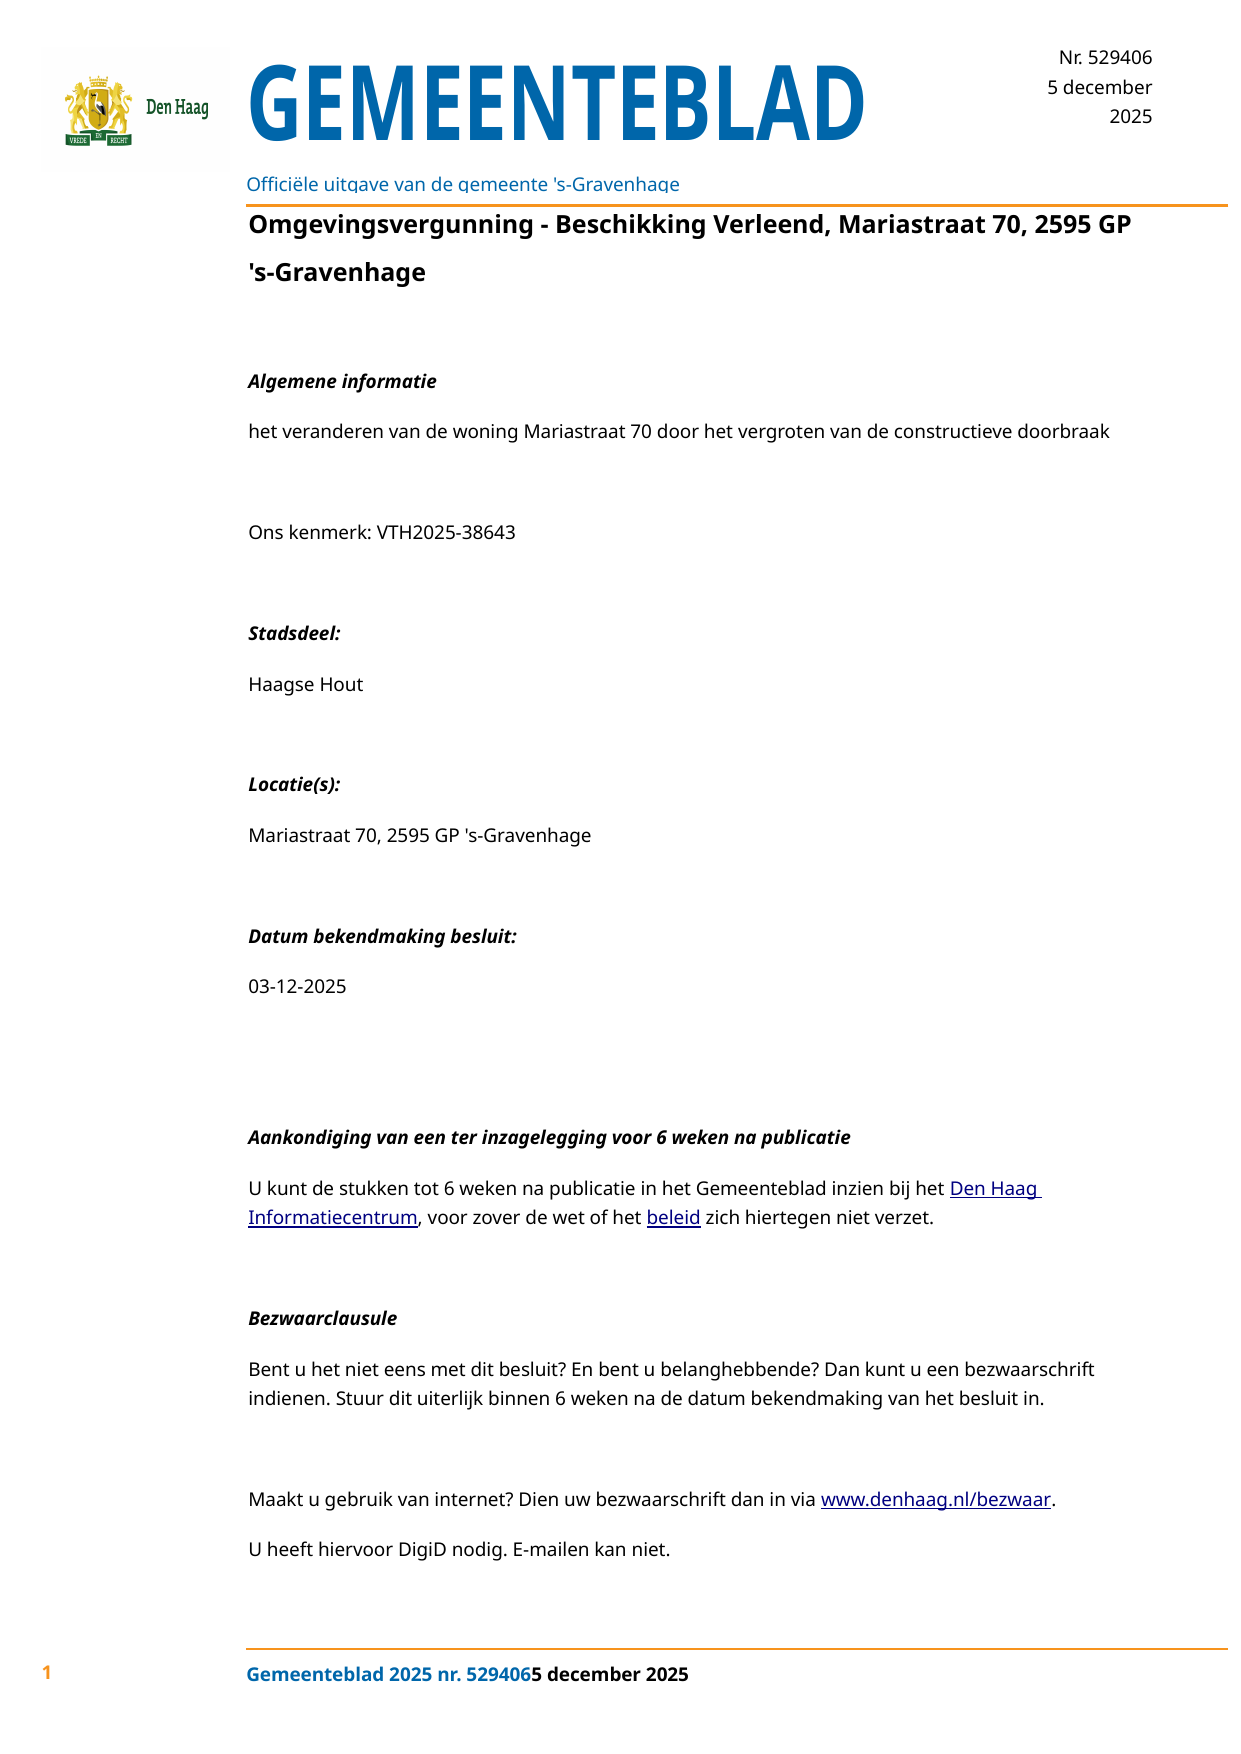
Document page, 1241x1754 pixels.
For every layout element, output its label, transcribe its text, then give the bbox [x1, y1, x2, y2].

text Omgevingsvergunning - Beschikking Verleend, Mariastraat 70, 2595 GP 's-Gravenhage [248, 207, 1152, 288]
text Aankondiging van een ter inzagelegging voor 6 weken na publicatie [248, 1124, 1152, 1150]
text Algemene informatie [248, 368, 1152, 394]
text Maakt u gebruik van internet? Dien uw bezwaarschrift dan in via www.denhaag.nl/bezwaar. [248, 1486, 1152, 1512]
text Locatie(s): [248, 772, 1152, 797]
text 03-12-2025 [248, 973, 1152, 999]
text U heeft hiervoor DigiD nodig. E-mailen kan niet. [248, 1537, 1152, 1562]
text Mariastraat 70, 2595 GP 's-Gravenhage [248, 822, 1152, 848]
text het veranderen van de woning Mariastraat 70 door het vergroten van de constructieve doorbraak [248, 419, 1152, 444]
text Stadsdeel: [248, 620, 1152, 646]
picture [41, 47, 231, 172]
text Bent u het niet eens met dit besluit? En bent u belanghebbende? Dan kunt u een bezwaarschrift indienen. Stuur dit uiterlijk binnen 6 weken na de datum bekendmaking van het besluit in. [248, 1356, 1152, 1411]
text Datum bekendmaking besluit: [248, 923, 1152, 949]
text Bezwaarclausule [248, 1305, 1152, 1331]
text U kunt de stukken tot 6 weken na publicatie in het Gemeenteblad inzien bij het Den Haag Informatiecentrum, voor zover de wet of het beleid zich hiertegen niet verzet. [248, 1175, 1152, 1230]
text Ons kenmerk: VTH2025-38643 [248, 519, 1152, 545]
text Haagse Hout [248, 671, 1152, 697]
